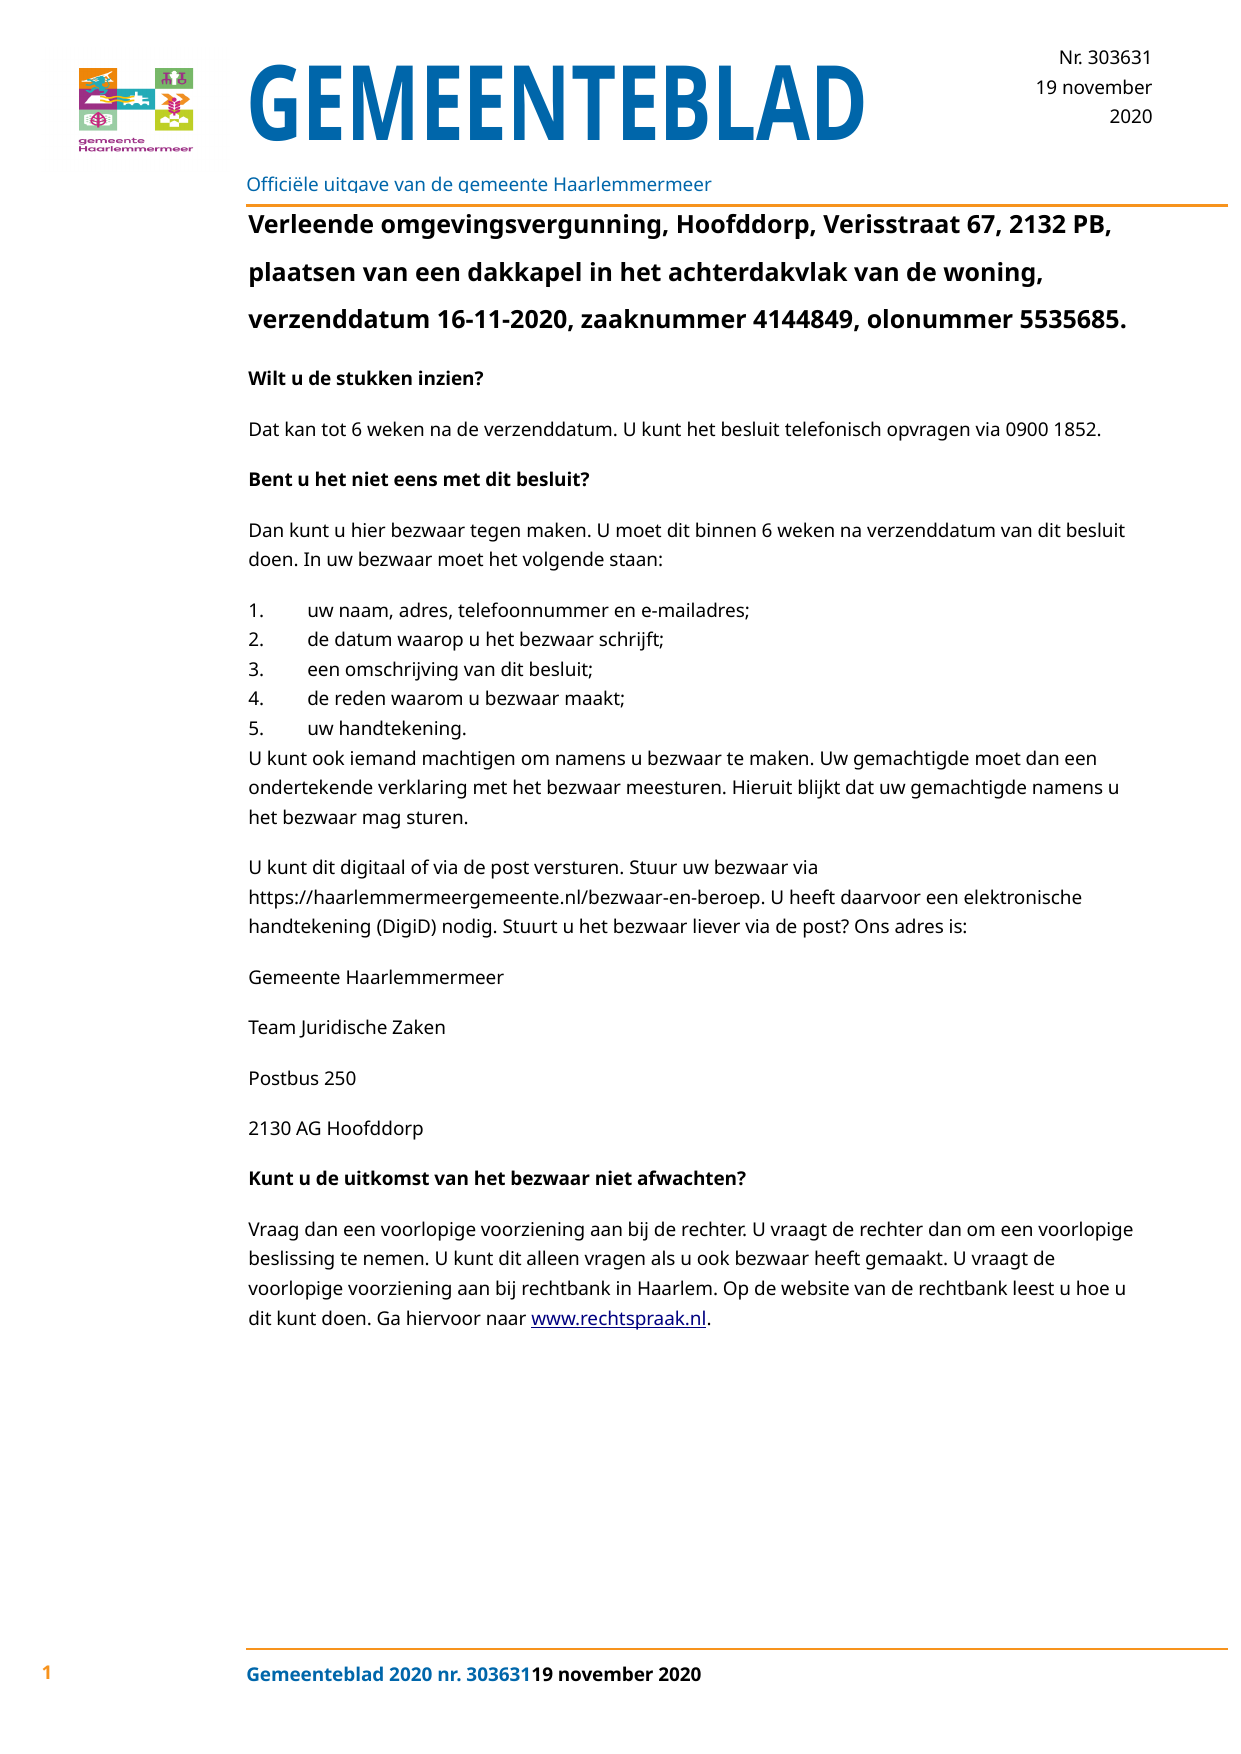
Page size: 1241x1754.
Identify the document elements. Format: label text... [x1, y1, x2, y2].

text Dat kan tot 6 weken na de verzenddatum. U kunt het besluit telefonisch opvragen via 0900 1852. [248, 416, 1152, 442]
list uw naam, adres, telefoonnummer en e-mailadres; [248, 597, 1152, 622]
list de datum waarop u het bezwaar schrijft; [248, 626, 1152, 652]
text U kunt dit digitaal of via de post versturen. Stuur uw bezwaar via https://haarlemmermeergemeente.nl/bezwaar-en-beroep. U heeft daarvoor een elektronische handtekening (DigiD) nodig. Stuurt u het bezwaar liever via de post? Ons adres is: [248, 854, 1152, 939]
text Dan kunt u hier bezwaar tegen maken. U moet dit binnen 6 weken na verzenddatum van dit besluit doen. In uw bezwaar moet het volgende staan: [248, 517, 1152, 572]
text Wilt u de stukken inzien? [248, 366, 1152, 391]
text Postbus 250 [248, 1065, 1152, 1090]
text Verleende omgevingsvergunning, Hoofddorp, Verisstraat 67, 2132 PB, plaatsen van een dakkapel in het achterdakvlak van de woning, verzenddatum 16-11-2020, zaaknummer 4144849, olonummer 5535685. [248, 207, 1152, 336]
text U kunt ook iemand machtigen om namens u bezwaar te maken. Uw gemachtigde moet dan een ondertekende verklaring met het bezwaar meesturen. Hieruit blijkt dat uw gemachtigde namens u het bezwaar mag sturen. [248, 745, 1152, 829]
text Bent u het niet eens met dit besluit? [248, 466, 1152, 492]
list de reden waarom u bezwaar maakt; [248, 686, 1152, 711]
text Kunt u de uitkomst van het bezwaar niet afwachten? [248, 1166, 1152, 1191]
text 2130 AG Hoofddorp [248, 1115, 1152, 1141]
text Gemeente Haarlemmermeer [248, 964, 1152, 989]
text Vraag dan een voorlopige voorziening aan bij de rechter. U vraagt de rechter dan om een voorlopige beslissing te nemen. U kunt dit alleen vragen als u ook bezwaar heeft gemaakt. U vraagt de voorlopige voorziening aan bij rechtbank in Haarlem. Op de website van de rechtbank leest u hoe u dit kunt doen. Ga hiervoor naar www.rechtspraak.nl. [248, 1216, 1152, 1330]
list uw handtekening. [248, 715, 1152, 741]
list een omschrijving van dit besluit; [248, 656, 1152, 682]
picture [41, 47, 231, 172]
text Team Juridische Zaken [248, 1014, 1152, 1040]
